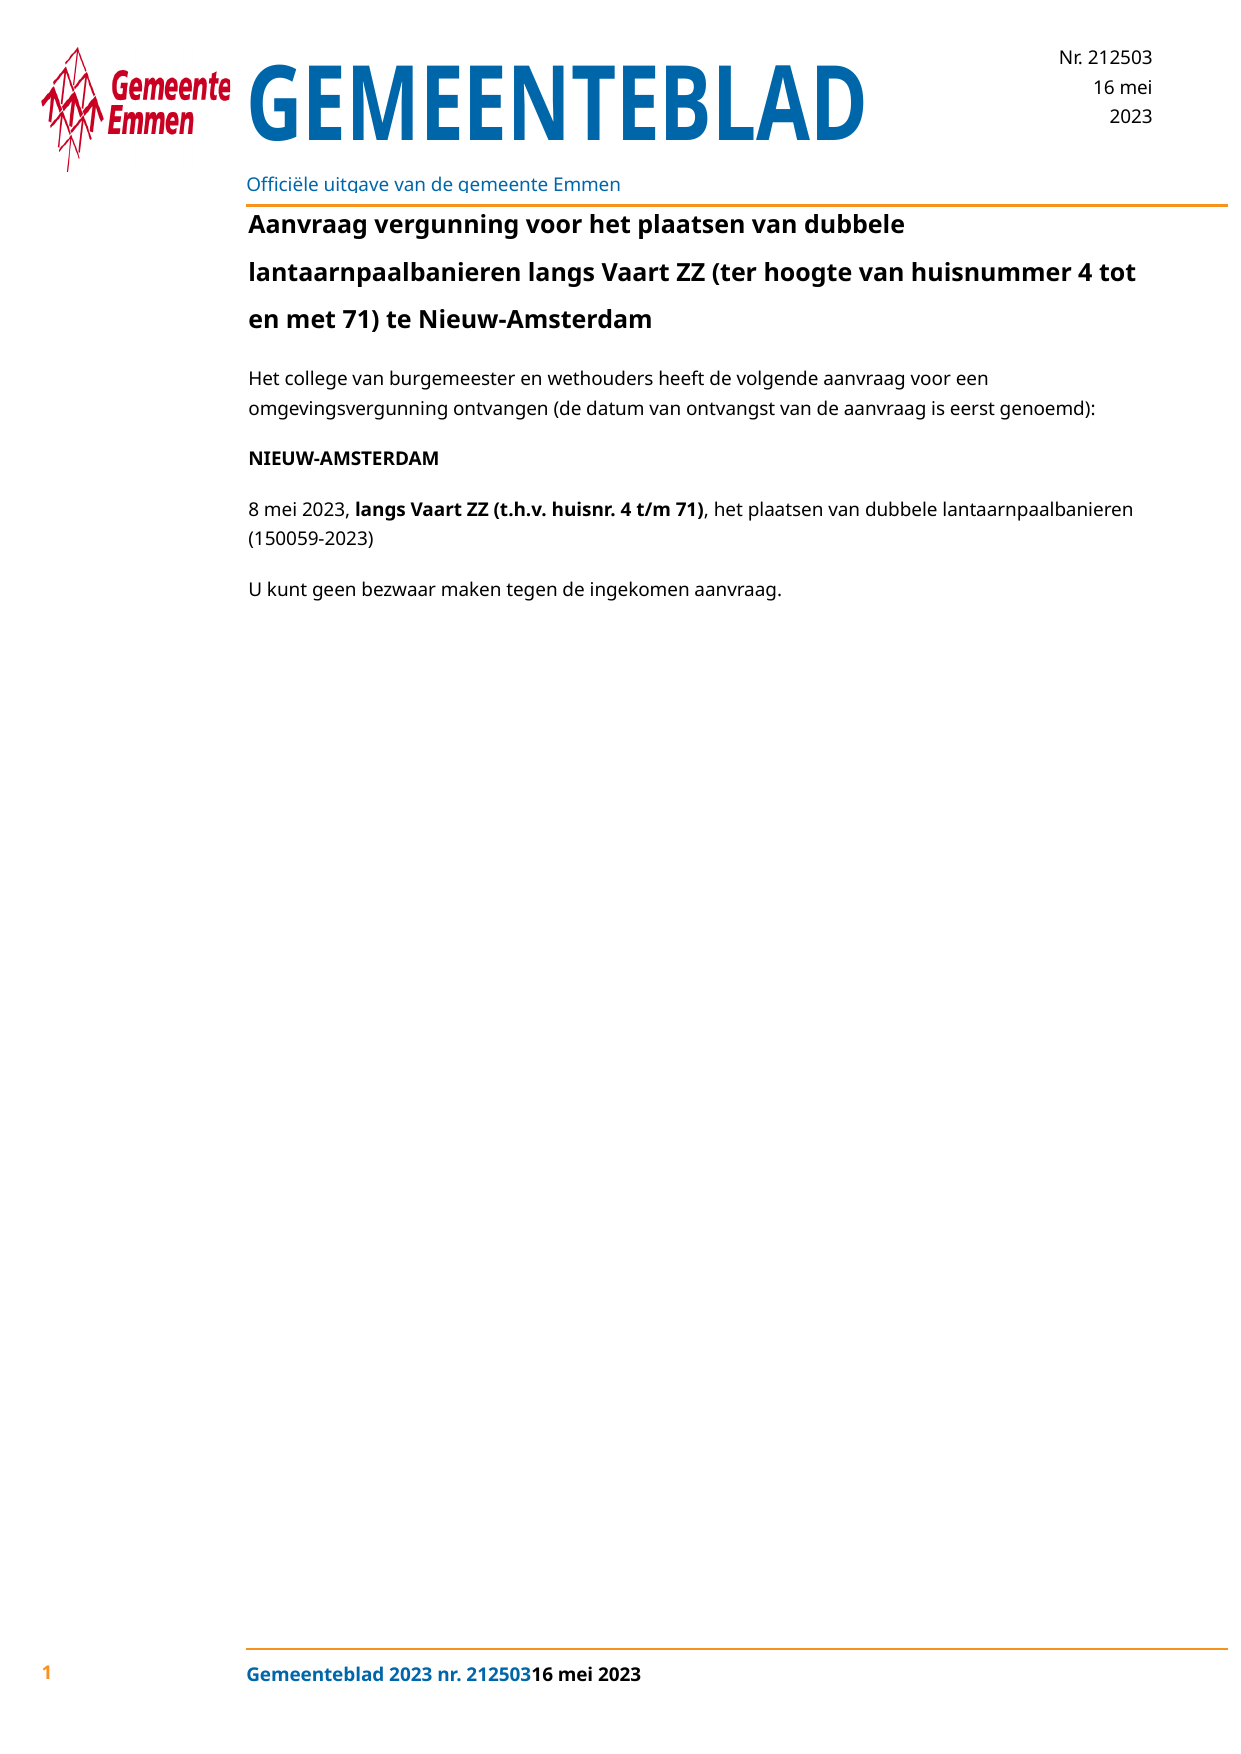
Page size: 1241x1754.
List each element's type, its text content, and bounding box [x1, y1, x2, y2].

text U kunt geen bezwaar maken tegen de ingekomen aanvraag. [248, 576, 1152, 602]
picture [41, 47, 231, 172]
text Aanvraag vergunning voor het plaatsen van dubbele lantaarnpaalbanieren langs Vaart ZZ (ter hoogte van huisnummer 4 tot en met 71) te Nieuw-Amsterdam [248, 207, 1152, 336]
text NIEUW-AMSTERDAM [248, 446, 1152, 471]
text Het college van burgemeester en wethouders heeft de volgende aanvraag voor een omgevingsvergunning ontvangen (de datum van ontvangst van de aanvraag is eerst genoemd): [248, 366, 1152, 421]
text 8 mei 2023, langs Vaart ZZ (t.h.v. huisnr. 4 t/m 71), het plaatsen van dubbele lantaarnpaalbanieren (150059-2023) [248, 496, 1152, 551]
